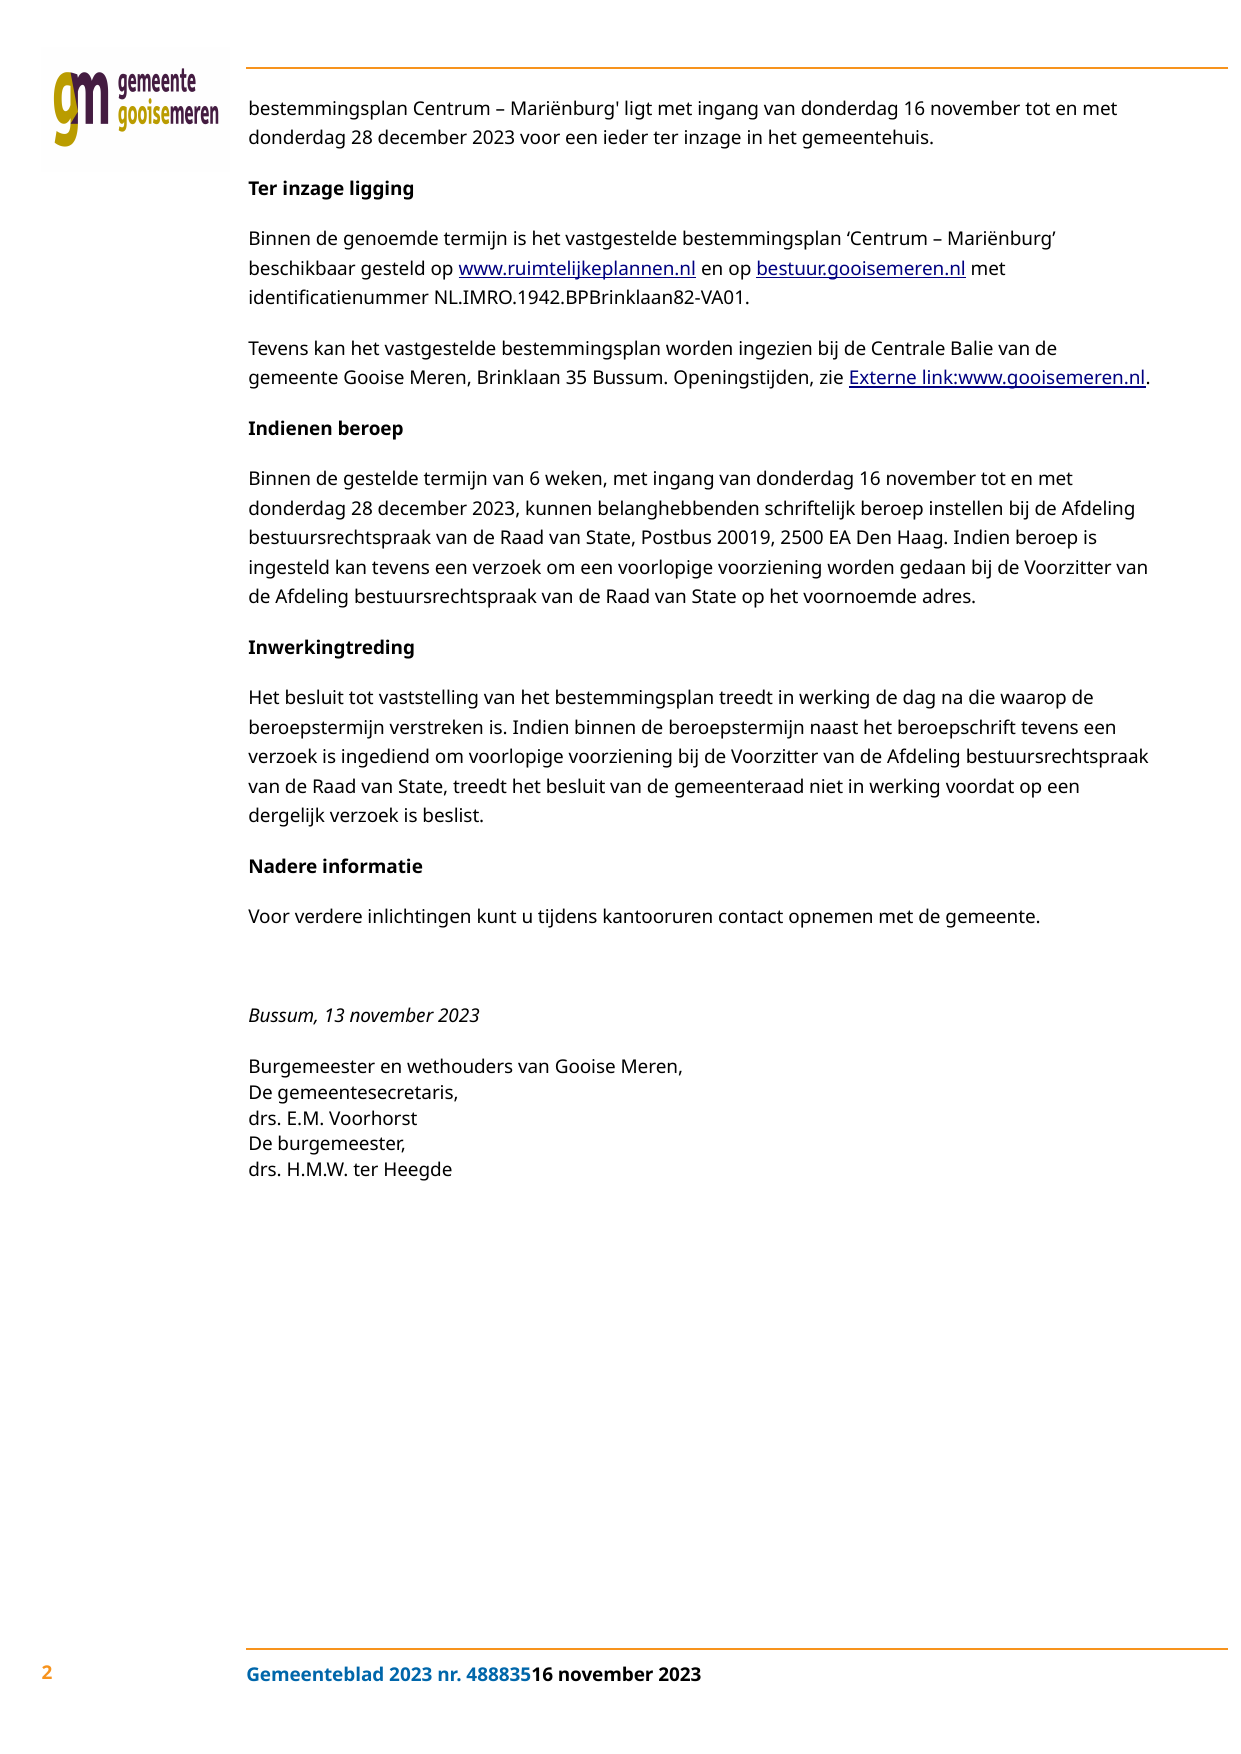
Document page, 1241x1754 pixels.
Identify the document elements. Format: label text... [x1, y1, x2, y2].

text Bussum, 13 november 2023 [248, 1002, 1152, 1027]
picture [41, 47, 231, 172]
text De burgemeester, [248, 1130, 1152, 1156]
text Indienen beroep [248, 415, 1152, 441]
text Burgemeester en wethouders van Gooise Meren, [248, 1053, 1152, 1079]
text Inwerkingtreding [248, 634, 1152, 660]
text Voor verdere inlichtingen kunt u tijdens kantooruren contact opnemen met de gemeente. [248, 903, 1152, 929]
text Ter inzage ligging [248, 175, 1152, 201]
text Het besluit tot vaststelling van het bestemmingsplan treedt in werking de dag na die waarop de beroepstermijn verstreken is. Indien binnen de beroepstermijn naast het beroepschrift tevens een verzoek is ingediend om voorlopige voorziening bij de Voorzitter van de Afdeling bestuursrechtspraak van de Raad van State, treedt het besluit van de gemeenteraad niet in werking voordat op een dergelijk verzoek is beslist. [248, 684, 1152, 828]
text Binnen de genoemde termijn is het vastgestelde bestemmingsplan ‘Centrum – Mariënburg’ beschikbaar gesteld op www.ruimtelijkeplannen.nl en op bestuur.gooisemeren.nl met identificatienummer NL.IMRO.1942.BPBrinklaan82-VA01. [248, 225, 1152, 310]
text Nadere informatie [248, 853, 1152, 879]
text Binnen de gestelde termijn van 6 weken, met ingang van donderdag 16 november tot en met donderdag 28 december 2023, kunnen belanghebbenden schriftelijk beroep instellen bij de Afdeling bestuursrechtspraak van de Raad van State, Postbus 20019, 2500 EA Den Haag. Indien beroep is ingesteld kan tevens een verzoek om een voorlopige voorziening worden gedaan bij de Voorzitter van de Afdeling bestuursrechtspraak van de Raad van State op het voornoemde adres. [248, 465, 1152, 609]
text Tevens kan het vastgestelde bestemmingsplan worden ingezien bij de Centrale Balie van de gemeente Gooise Meren, Brinklaan 35 Bussum. Openingstijden, zie Externe link:www.gooisemeren.nl. [248, 335, 1152, 390]
text drs. E.M. Voorhorst [248, 1105, 1152, 1130]
text De gemeentesecretaris, [248, 1079, 1152, 1105]
text drs. H.M.W. ter Heegde [248, 1156, 1152, 1182]
text bestemmingsplan Centrum – Mariënburg' ligt met ingang van donderdag 16 november tot en met donderdag 28 december 2023 voor een ieder ter inzage in het gemeentehuis. [248, 95, 1152, 150]
